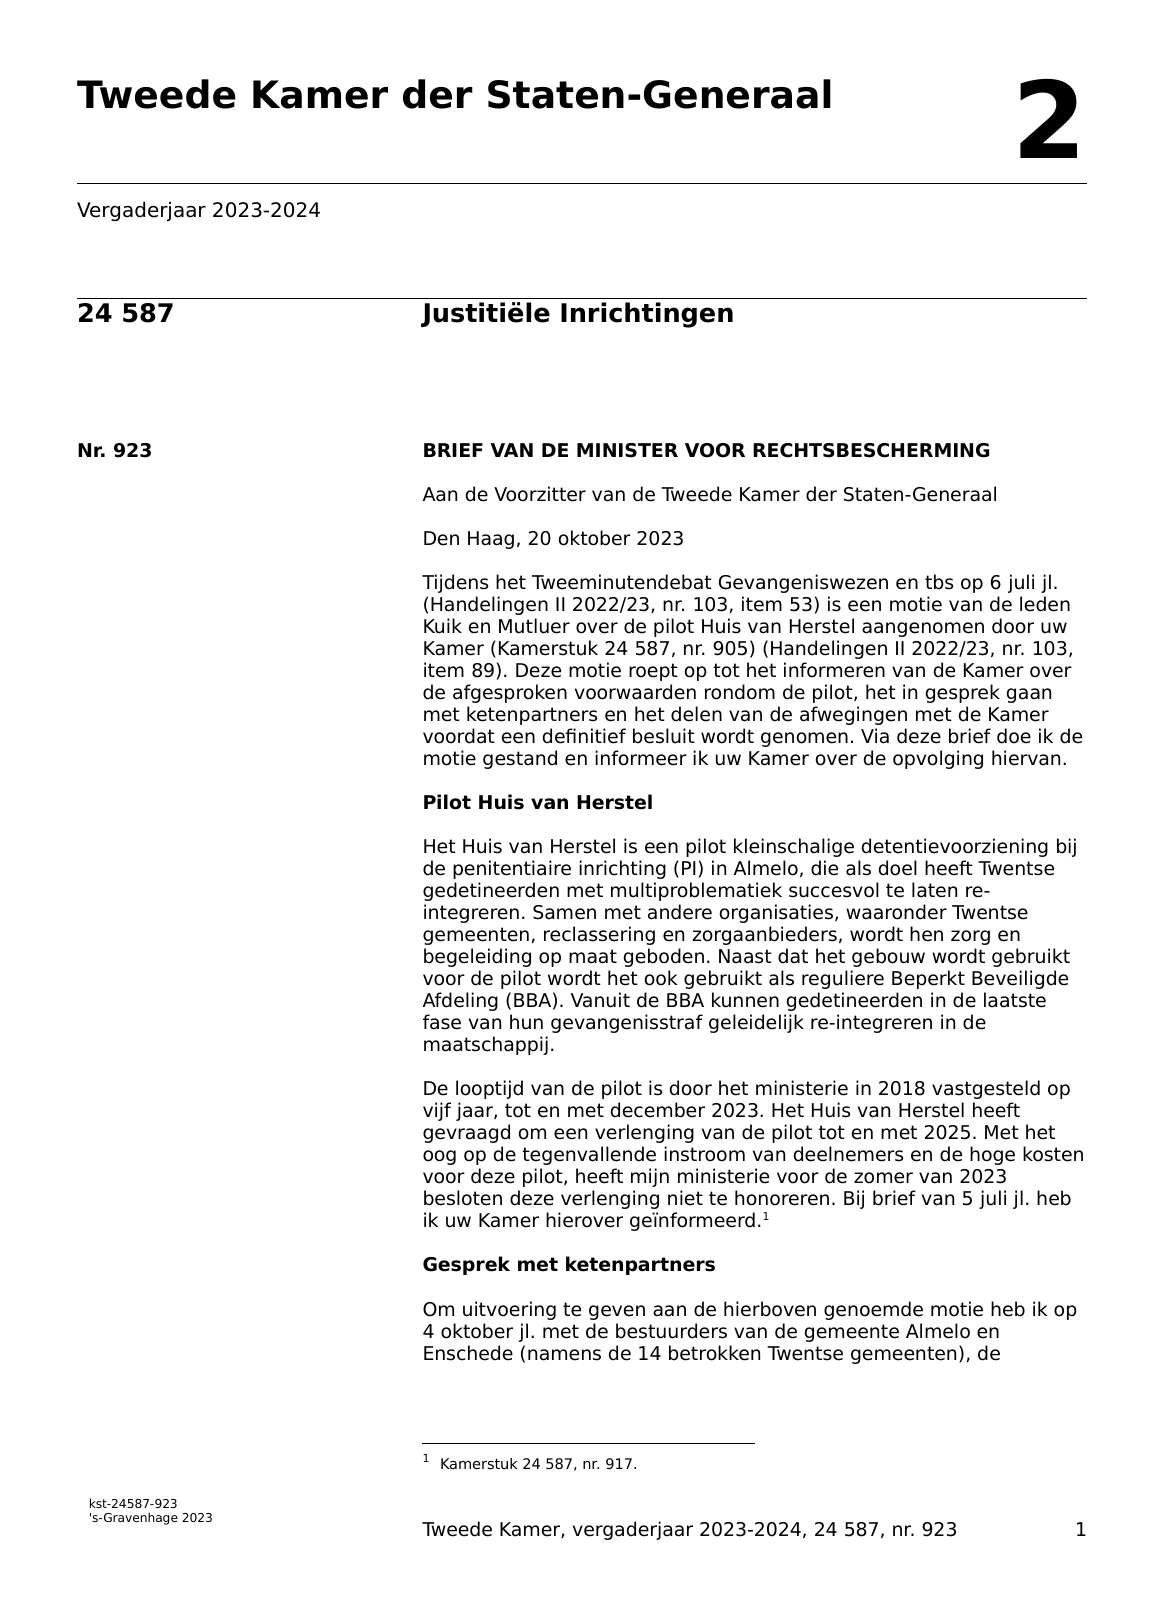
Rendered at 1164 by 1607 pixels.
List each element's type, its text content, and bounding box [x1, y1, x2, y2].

text Het Huis van Herstel is een pilot kleinschalige detentievoorziening bij de penitentiaire inrichting (PI) in Almelo, die als doel heeft Twentse gedetineerden met multiproblematiek succesvol te laten re-integreren. Samen met andere organisaties, waaronder Twentse gemeenten, reclassering en zorgaanbieders, wordt hen zorg en begeleiding op maat geboden. Naast dat het gebouw wordt gebruikt voor de pilot wordt het ook gebruikt als reguliere Beperkt Beveiligde Afdeling (BBA). Vanuit de BBA kunnen gedetineerden in de laatste fase van hun gevangenisstraf geleidelijk re-integreren in de maatschappij. [422, 836, 1087, 1056]
text Om uitvoering te geven aan de hierboven genoemde motie heb ik op 4 oktober jl. met de bestuurders van de gemeente Almelo en Enschede (namens de 14 betrokken Twentse gemeenten), de [422, 1298, 1087, 1364]
text Den Haag, 20 oktober 2023 [422, 528, 1087, 550]
subtitle Pilot Huis van Herstel [422, 792, 1087, 814]
subtitle Nr. 923 BRIEF VAN DE MINISTER VOOR RECHTSBESCHERMING [77, 440, 1087, 462]
text kst-24587-923 [88, 1497, 323, 1511]
text Kamerstuk 24 587, nr. 917. [422, 1452, 1087, 1474]
text 's-Gravenhage 2023 [88, 1511, 323, 1525]
text Tijdens het Tweeminutendebat Gevangeniswezen en tbs op 6 juli jl. (Handelingen II 2022/23, nr. 103, item 53) is een motie van de leden Kuik en Mutluer over de pilot Huis van Herstel aangenomen door uw Kamer (Kamerstuk 24 587, nr. 905) (Handelingen II 2022/23, nr. 103, item 89). Deze motie roept op tot het informeren van de Kamer over de afgesproken voorwaarden rondom de pilot, het in gesprek gaan met ketenpartners en het delen van de afwegingen met de Kamer voordat een definitief besluit wordt genomen. Via deze brief doe ik de motie gestand en informeer ik uw Kamer over de opvolging hiervan. [422, 572, 1087, 770]
subtitle 24 587 Justitiële Inrichtingen [77, 299, 1087, 329]
table_header 2 [886, 59, 1087, 183]
table_cell Vergaderjaar 2023-2024 [77, 184, 1087, 298]
text De looptijd van de pilot is door het ministerie in 2018 vastgesteld op vijf jaar, tot en met december 2023. Het Huis van Herstel heeft gevraagd om een verlenging van de pilot tot en met 2025. Met het oog op de tegenvallende instroom van deelnemers en de hoge kosten voor deze pilot, heeft mijn ministerie voor de zomer van 2023 besloten deze verlenging niet te honoreren. Bij brief van 5 juli jl. heb ik uw Kamer hierover geïnformeerd. [422, 1078, 1087, 1232]
text Aan de Voorzitter van de Tweede Kamer der Staten-Generaal [422, 484, 1087, 506]
subtitle Gesprek met ketenpartners [422, 1254, 1087, 1276]
table_header Tweede Kamer der Staten-Generaal [77, 59, 886, 183]
